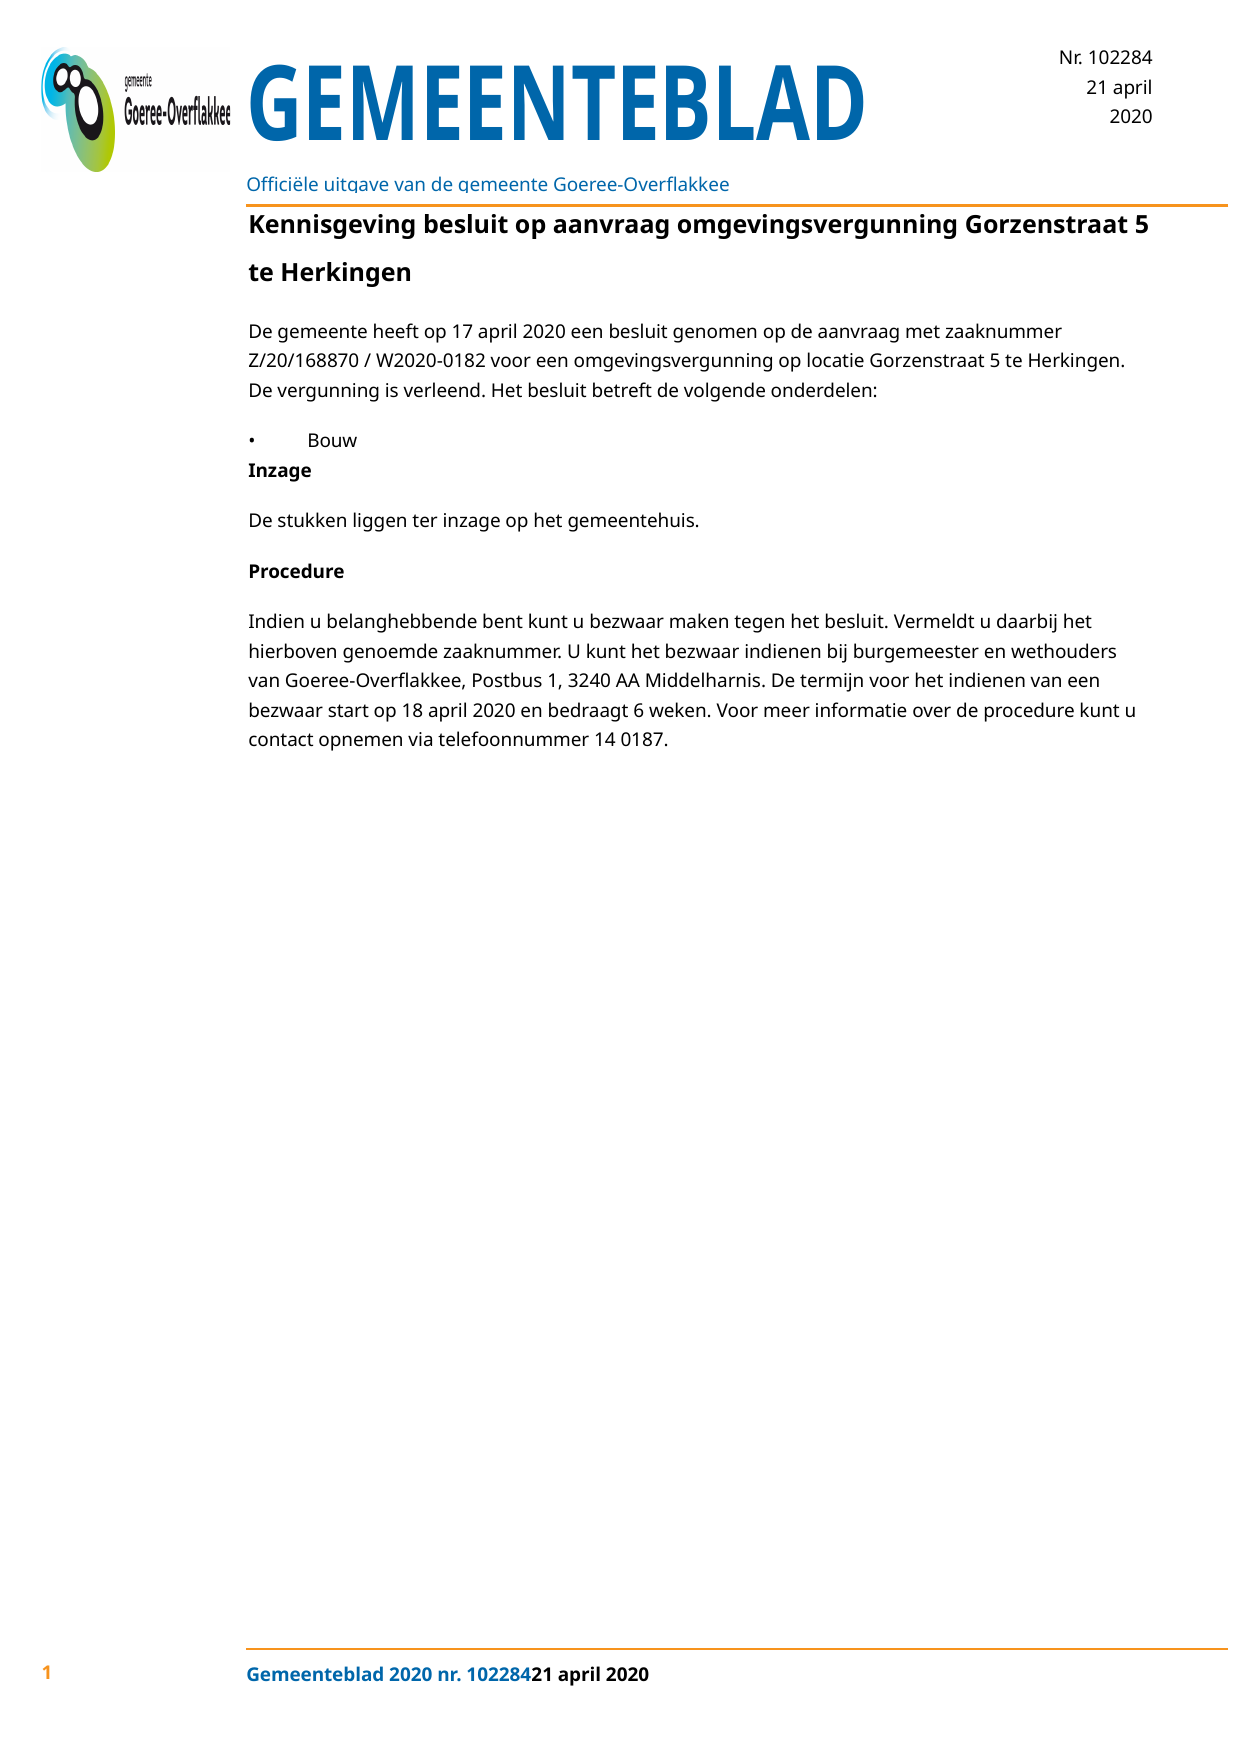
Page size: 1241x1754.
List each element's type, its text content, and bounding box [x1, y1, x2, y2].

text De gemeente heeft op 17 april 2020 een besluit genomen op de aanvraag met zaaknummer Z/20/168870 / W2020-0182 voor een omgevingsvergunning op locatie Gorzenstraat 5 te Herkingen. De vergunning is verleend. Het besluit betreft de volgende onderdelen: [248, 318, 1152, 403]
text Indien u belanghebbende bent kunt u bezwaar maken tegen het besluit. Vermeldt u daarbij het hierboven genoemde zaaknummer. U kunt het bezwaar indienen bij burgemeester en wethouders van Goeree-Overflakkee, Postbus 1, 3240 AA Middelharnis. De termijn voor het indienen van een bezwaar start op 18 april 2020 en bedraagt 6 weken. Voor meer informatie over de procedure kunt u contact opnemen via telefoonnummer 14 0187. [248, 608, 1152, 752]
text Kennisgeving besluit op aanvraag omgevingsvergunning Gorzenstraat 5 te Herkingen [248, 207, 1152, 288]
list Bouw [248, 427, 1152, 453]
picture [41, 47, 231, 172]
text Inzage [248, 457, 1152, 483]
text Procedure [248, 558, 1152, 584]
text De stukken liggen ter inzage op het gemeentehuis. [248, 507, 1152, 533]
